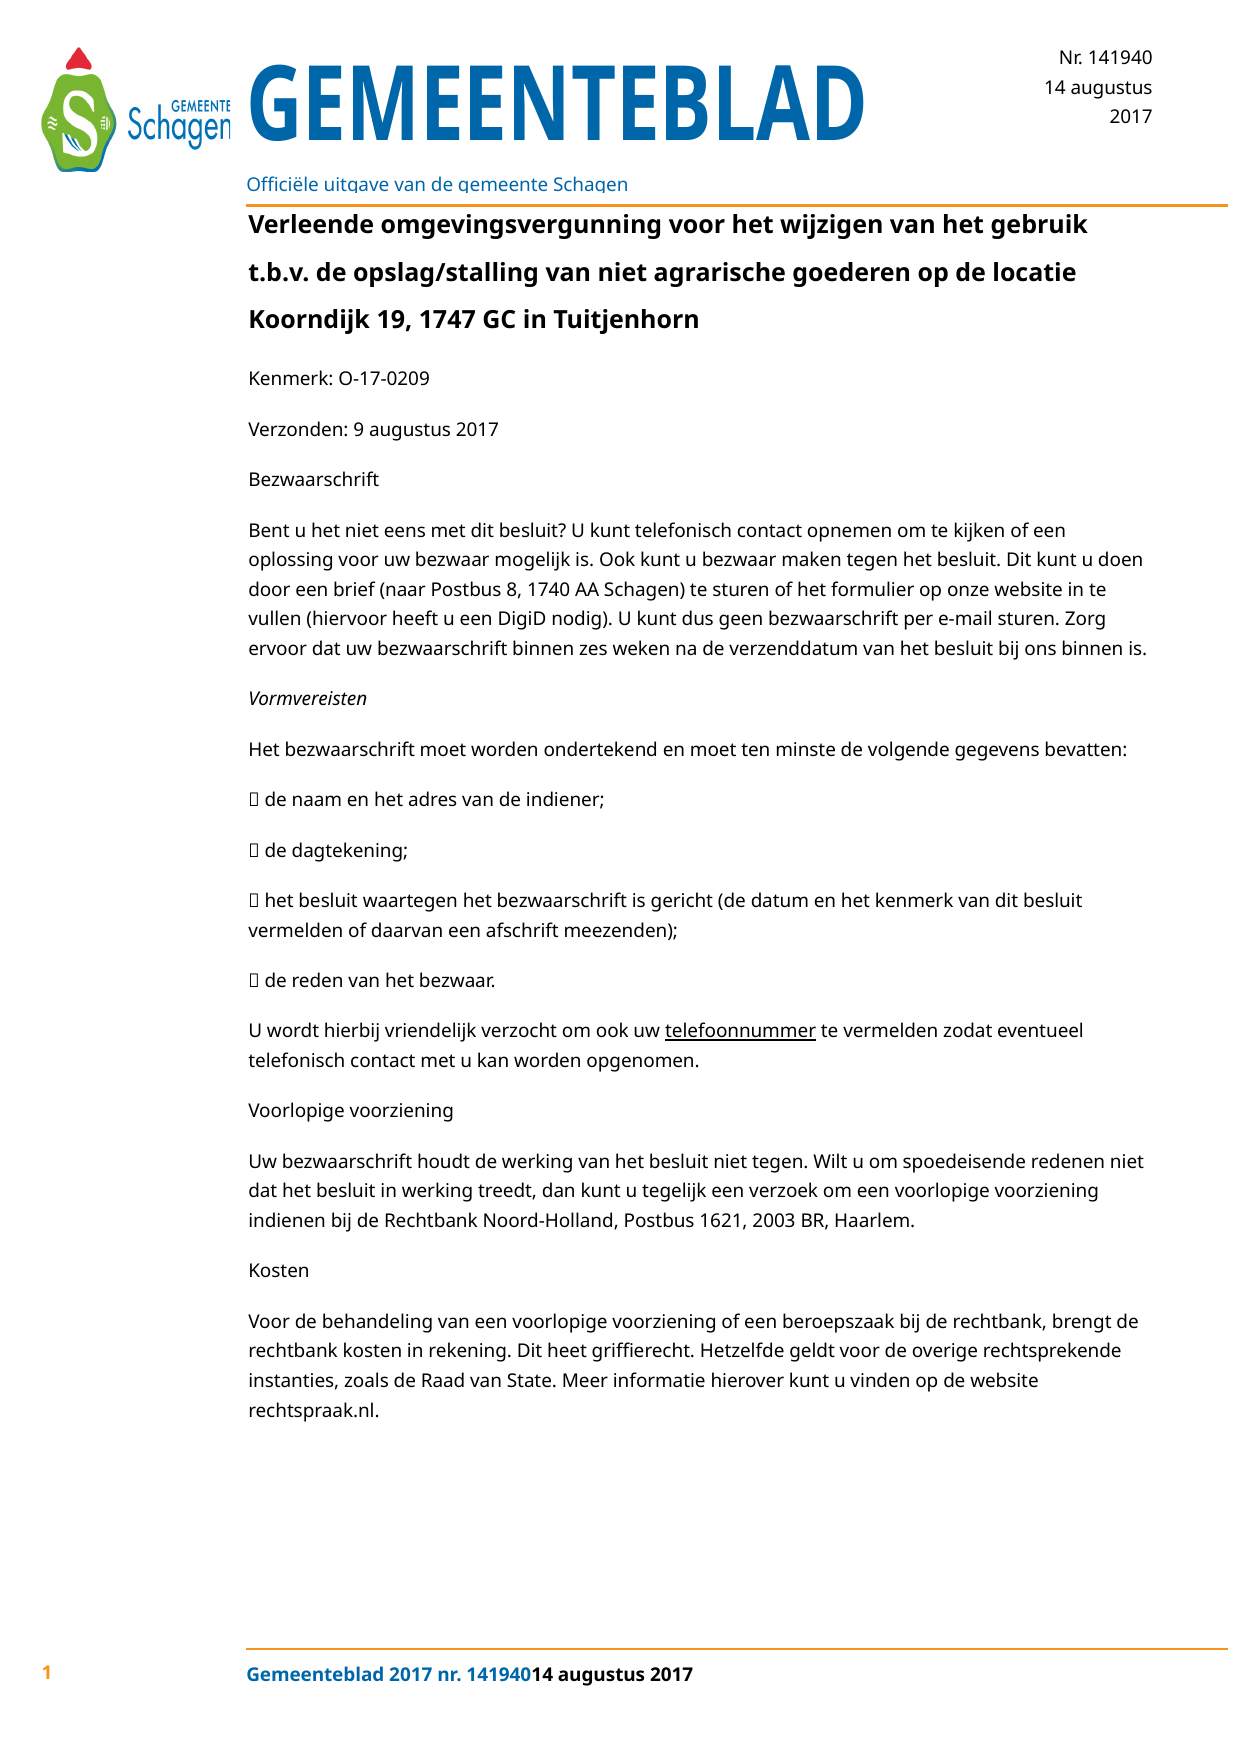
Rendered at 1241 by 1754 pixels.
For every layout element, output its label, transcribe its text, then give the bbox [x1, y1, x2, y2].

text  de dagtekening; [248, 837, 1152, 862]
text Kenmerk: O-17-0209 [248, 366, 1152, 391]
text Voor de behandeling van een voorlopige voorziening of een beroepszaak bij de rechtbank, brengt de rechtbank kosten in rekening. Dit heet griffierecht. Hetzelfde geldt voor de overige rechtsprekende instanties, zoals de Raad van State. Meer informatie hierover kunt u vinden op de website rechtspraak.nl. [248, 1308, 1152, 1422]
picture [41, 47, 231, 172]
text  de naam en het adres van de indiener; [248, 786, 1152, 812]
text Voorlopige voorziening [248, 1098, 1152, 1123]
text Het bezwaarschrift moet worden ondertekend en moet ten minste de volgende gegevens bevatten: [248, 736, 1152, 762]
text Bezwaarschrift [248, 466, 1152, 492]
text Bent u het niet eens met dit besluit? U kunt telefonisch contact opnemen om te kijken of een oplossing voor uw bezwaar mogelijk is. Ook kunt u bezwaar maken tegen het besluit. Dit kunt u doen door een brief (naar Postbus 8, 1740 AA Schagen) te sturen of het formulier op onze website in te vullen (hiervoor heeft u een DigiD nodig). U kunt dus geen bezwaarschrift per e-mail sturen. Zorg ervoor dat uw bezwaarschrift binnen zes weken na de verzenddatum van het besluit bij ons binnen is. [248, 517, 1152, 661]
text Vormvereisten [248, 686, 1152, 711]
text Verleende omgevingsvergunning voor het wijzigen van het gebruik t.b.v. de opslag/stalling van niet agrarische goederen op de locatie Koorndijk 19, 1747 GC in Tuitjenhorn [248, 207, 1152, 336]
text  het besluit waartegen het bezwaarschrift is gericht (de datum en het kenmerk van dit besluit vermelden of daarvan een afschrift meezenden); [248, 887, 1152, 942]
text  de reden van het bezwaar. [248, 967, 1152, 993]
text Kosten [248, 1258, 1152, 1283]
text Verzonden: 9 augustus 2017 [248, 416, 1152, 442]
text U wordt hierbij vriendelijk verzocht om ook uw telefoonnummer te vermelden zodat eventueel telefonisch contact met u kan worden opgenomen. [248, 1018, 1152, 1073]
text Uw bezwaarschrift houdt de werking van het besluit niet tegen. Wilt u om spoedeisende redenen niet dat het besluit in werking treedt, dan kunt u tegelijk een verzoek om een voorlopige voorziening indienen bij de Rechtbank Noord-Holland, Postbus 1621, 2003 BR, Haarlem. [248, 1148, 1152, 1233]
